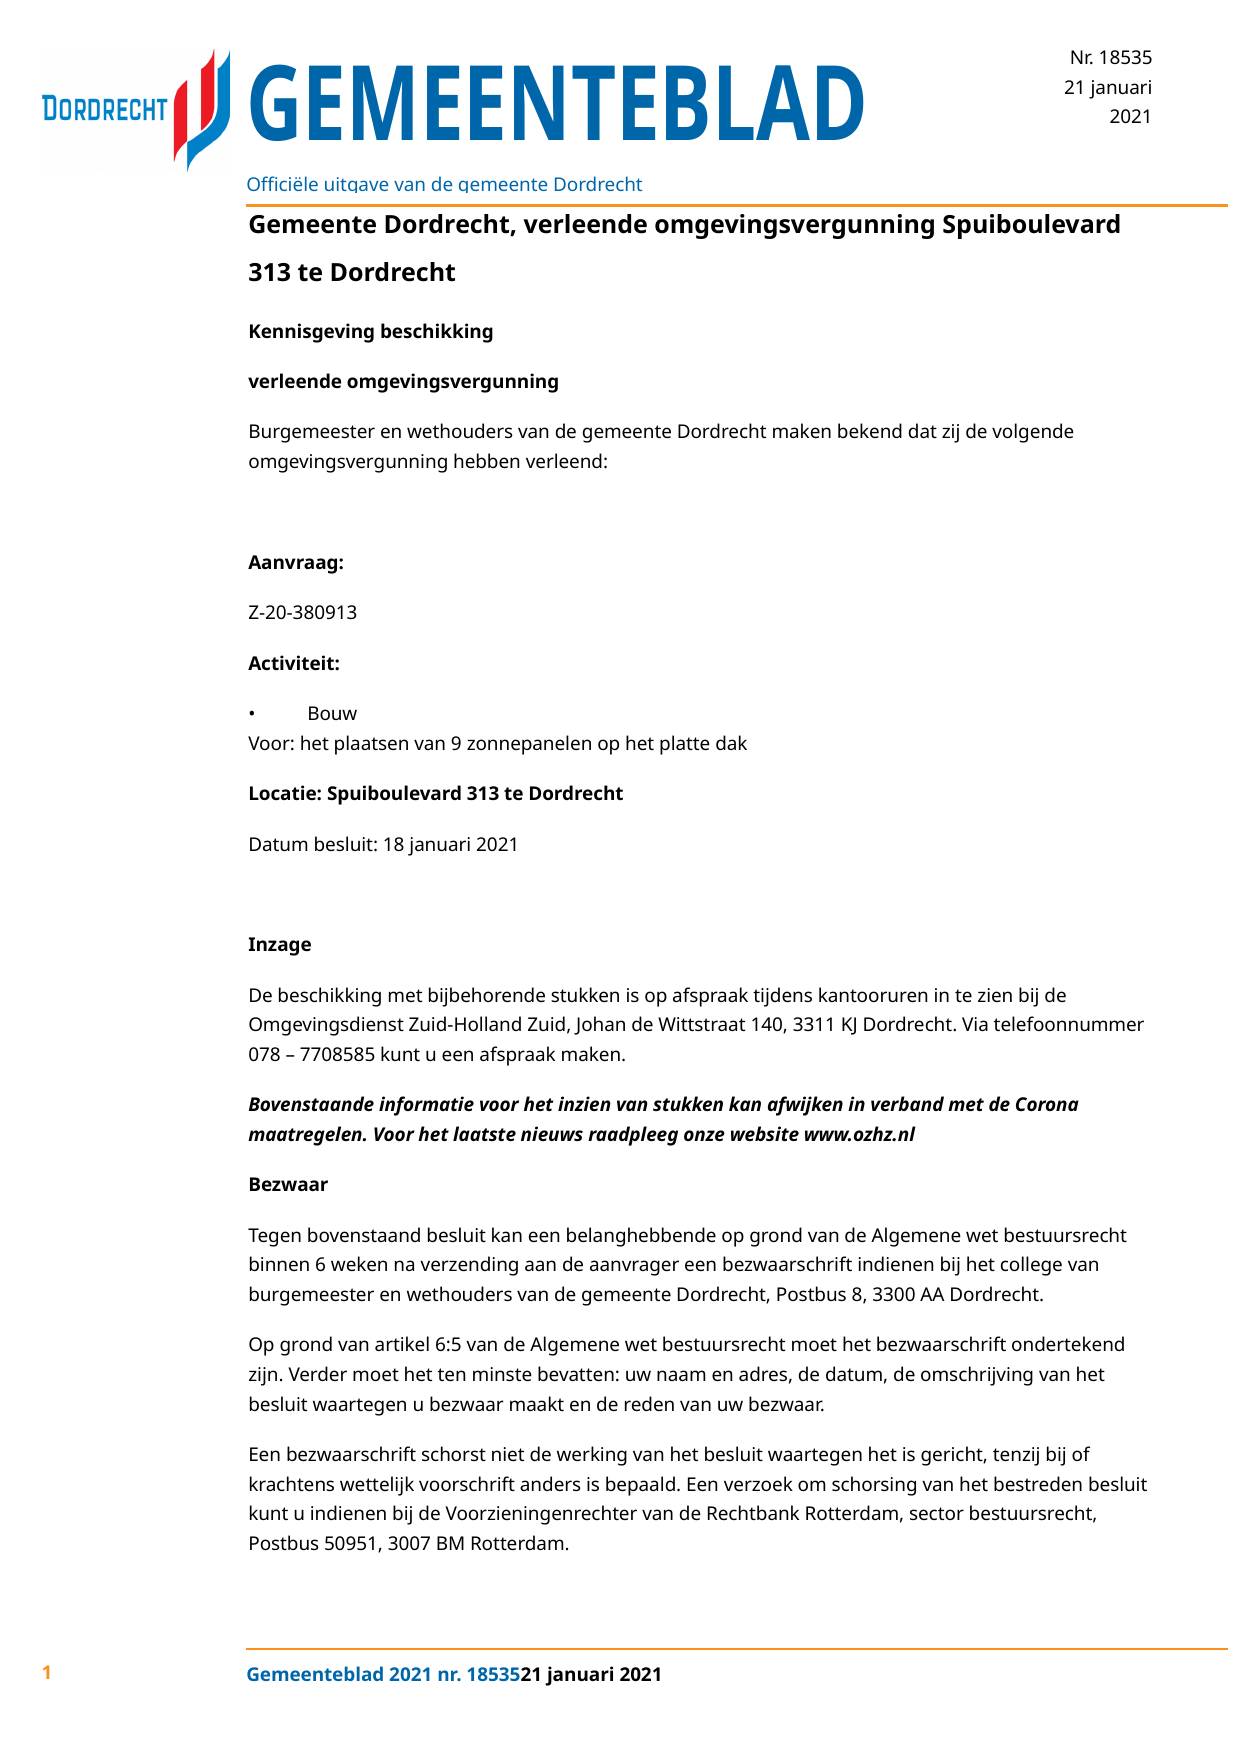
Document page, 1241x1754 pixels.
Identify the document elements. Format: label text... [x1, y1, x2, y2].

text Bezwaar [248, 1172, 1152, 1197]
text Datum besluit: 18 januari 2021 [248, 831, 1152, 857]
text Inzage [248, 932, 1152, 957]
text verleende omgevingsvergunning [248, 368, 1152, 394]
text Op grond van artikel 6:5 van de Algemene wet bestuursrecht moet het bezwaarschrift ondertekend zijn. Verder moet het ten minste bevatten: uw naam en adres, de datum, de omschrijving van het besluit waartegen u bezwaar maakt en de reden van uw bezwaar. [248, 1332, 1152, 1417]
text De beschikking met bijbehorende stukken is op afspraak tijdens kantooruren in te zien bij de Omgevingsdienst Zuid-Holland Zuid, Johan de Wittstraat 140, 3311 KJ Dordrecht. Via telefoonnummer 078 – 7708585 kunt u een afspraak maken. [248, 982, 1152, 1067]
list Bouw [248, 700, 1152, 726]
text Activiteit: [248, 650, 1152, 676]
text Bovenstaande informatie voor het inzien van stukken kan afwijken in verband met de Corona maatregelen. Voor het laatste nieuws raadpleeg onze website www.ozhz.nl [248, 1092, 1152, 1147]
text Z-20-380913 [248, 599, 1152, 625]
picture [41, 47, 231, 172]
text Tegen bovenstaand besluit kan een belanghebbende op grond van de Algemene wet bestuursrecht binnen 6 weken na verzending aan de aanvrager een bezwaarschrift indienen bij het college van burgemeester en wethouders van de gemeente Dordrecht, Postbus 8, 3300 AA Dordrecht. [248, 1222, 1152, 1307]
text Locatie: Spuiboulevard 313 te Dordrecht [248, 780, 1152, 806]
text Kennisgeving beschikking [248, 318, 1152, 344]
text Gemeente Dordrecht, verleende omgevingsvergunning Spuiboulevard 313 te Dordrecht [248, 207, 1152, 288]
text Voor: het plaatsen van 9 zonnepanelen op het platte dak [248, 730, 1152, 756]
text Burgemeester en wethouders van de gemeente Dordrecht maken bekend dat zij de volgende omgevingsvergunning hebben verleend: [248, 419, 1152, 474]
text Aanvraag: [248, 549, 1152, 575]
text Een bezwaarschrift schorst niet de werking van het besluit waartegen het is gericht, tenzij bij of krachtens wettelijk voorschrift anders is bepaald. Een verzoek om schorsing van het bestreden besluit kunt u indienen bij de Voorzieningenrechter van de Rechtbank Rotterdam, sector bestuursrecht, Postbus 50951, 3007 BM Rotterdam. [248, 1441, 1152, 1556]
